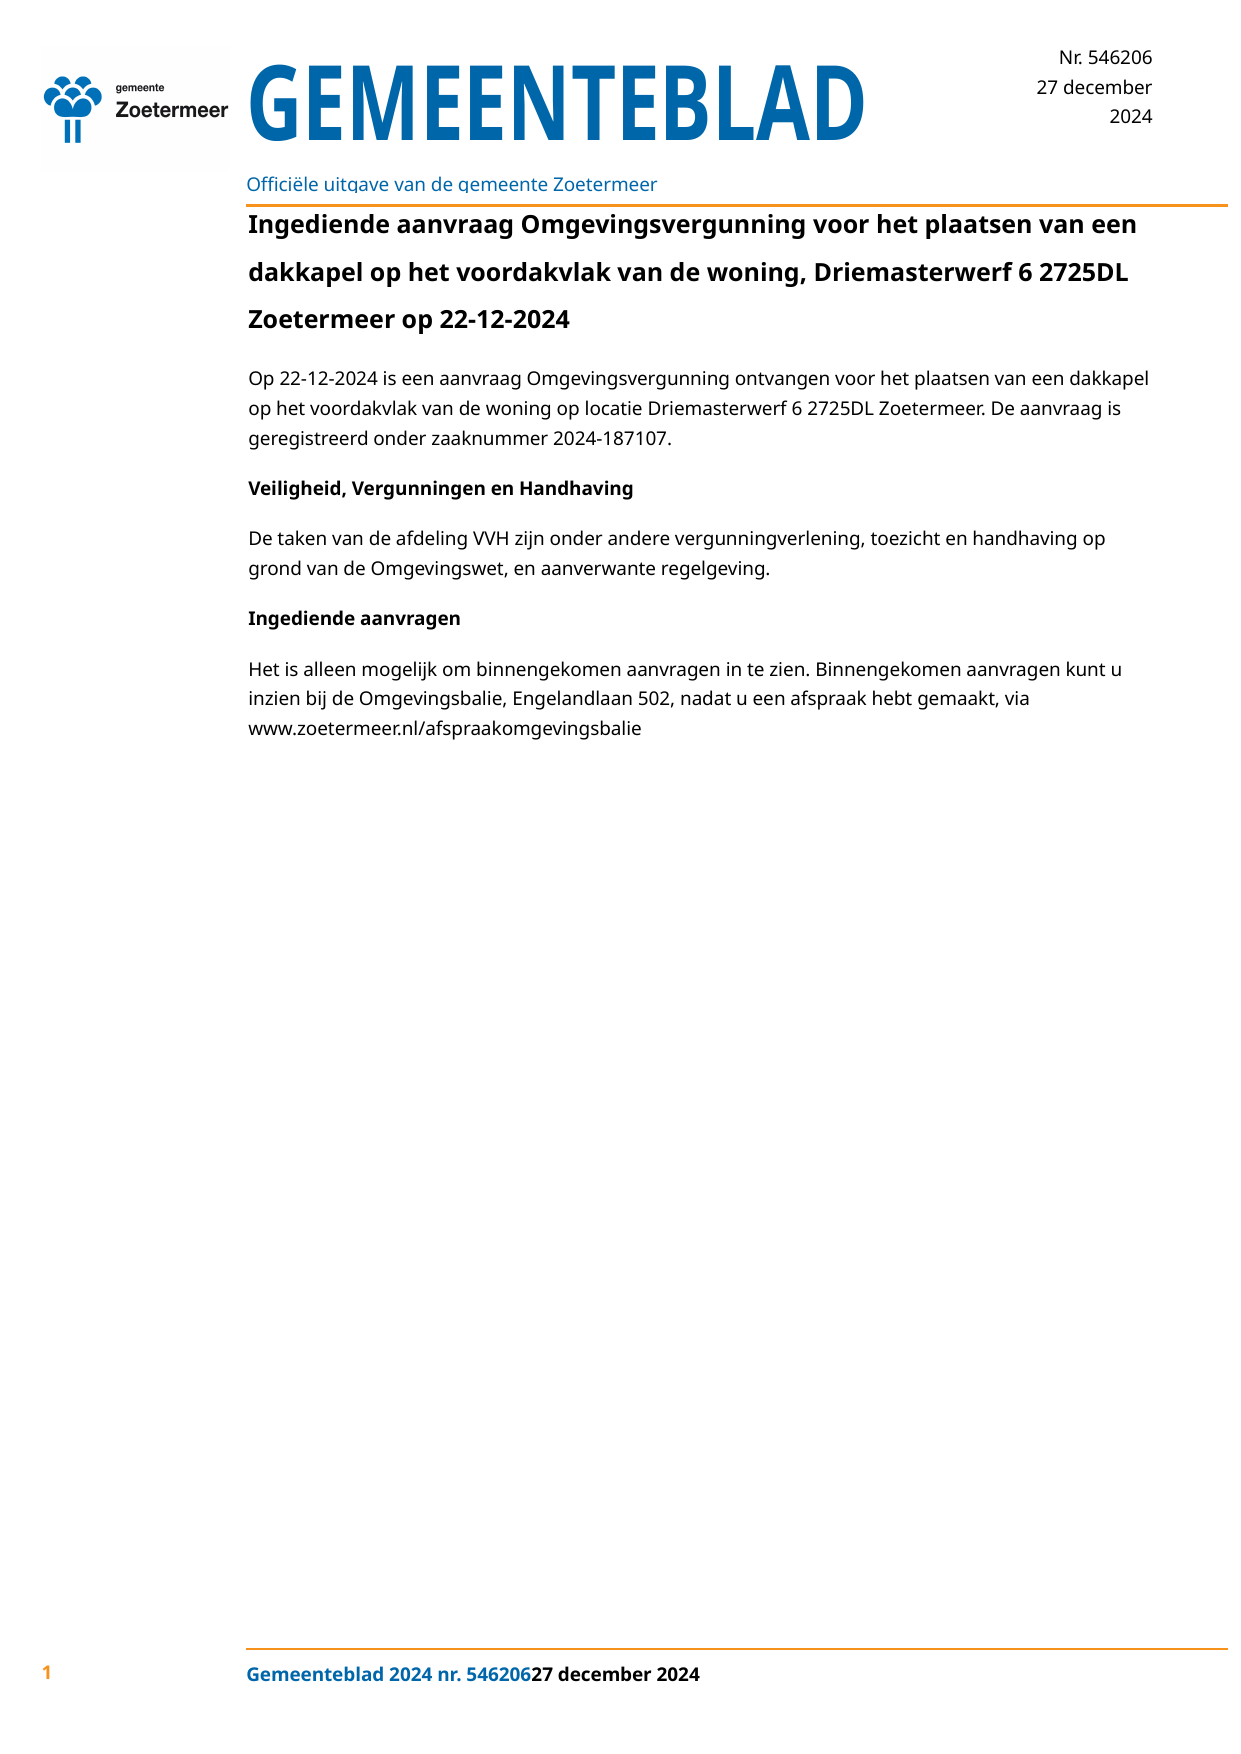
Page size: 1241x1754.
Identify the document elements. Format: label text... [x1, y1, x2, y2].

text Het is alleen mogelijk om binnengekomen aanvragen in te zien. Binnengekomen aanvragen kunt u inzien bij de Omgevingsbalie, Engelandlaan 502, nadat u een afspraak hebt gemaakt, via www.zoetermeer.nl/afspraakomgevingsbalie [248, 656, 1152, 741]
text Ingediende aanvraag Omgevingsvergunning voor het plaatsen van een dakkapel op het voordakvlak van de woning, Driemasterwerf 6 2725DL Zoetermeer op 22-12-2024 [248, 207, 1152, 336]
picture [41, 47, 231, 172]
text Op 22-12-2024 is een aanvraag Omgevingsvergunning ontvangen voor het plaatsen van een dakkapel op het voordakvlak van de woning op locatie Driemasterwerf 6 2725DL Zoetermeer. De aanvraag is geregistreerd onder zaaknummer 2024-187107. [248, 366, 1152, 450]
text De taken van de afdeling VVH zijn onder andere vergunningverlening, toezicht en handhaving op grond van de Omgevingswet, en aanverwante regelgeving. [248, 526, 1152, 581]
text Ingediende aanvragen [248, 606, 1152, 631]
text Veiligheid, Vergunningen en Handhaving [248, 475, 1152, 501]
